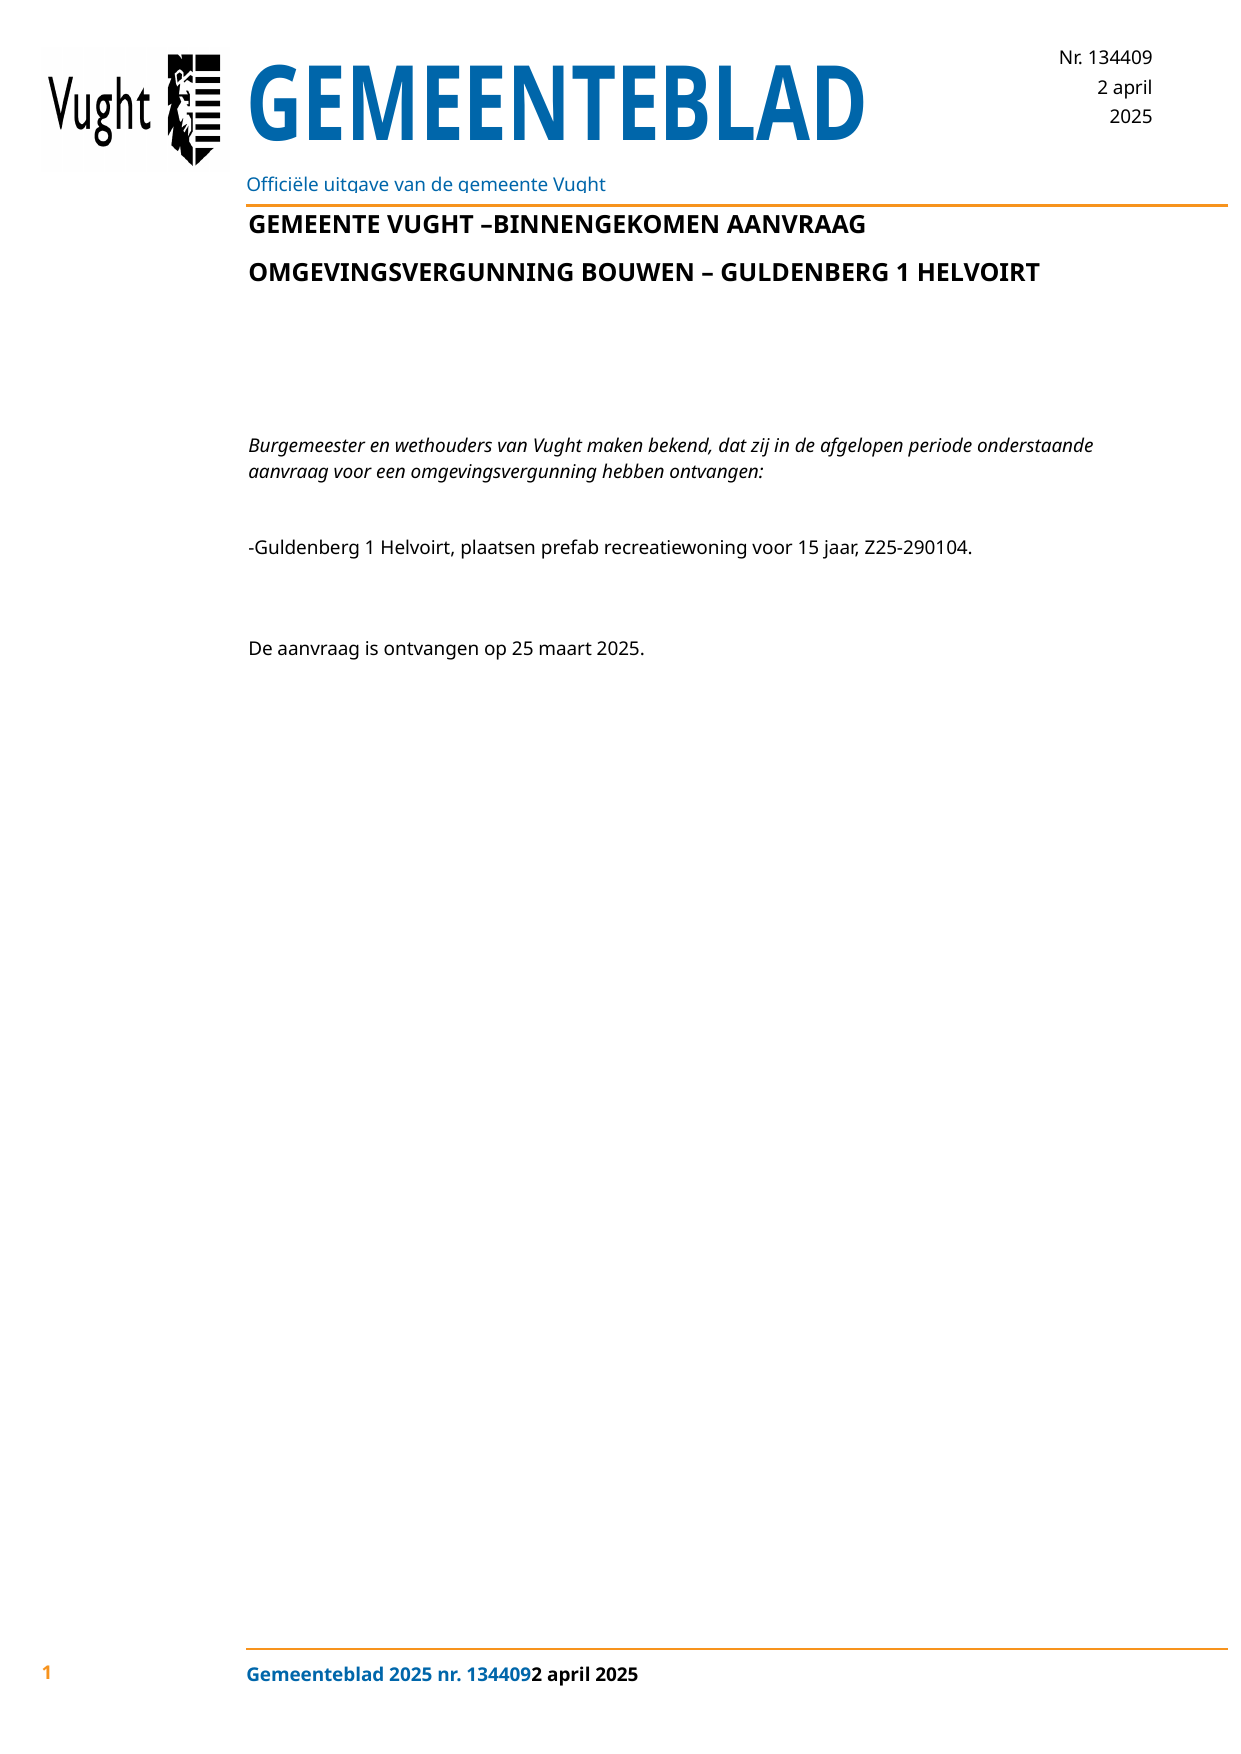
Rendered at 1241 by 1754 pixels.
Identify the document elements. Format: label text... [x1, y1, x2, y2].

picture [41, 47, 231, 172]
text GEMEENTE VUGHT –BINNENGEKOMEN AANVRAAG OMGEVINGSVERGUNNING BOUWEN – GULDENBERG 1 HELVOIRT [248, 207, 1152, 288]
text -Guldenberg 1 Helvoirt, plaatsen prefab recreatiewoning voor 15 jaar, Z25-290104. [248, 534, 1152, 560]
text De aanvraag is ontvangen op 25 maart 2025. [248, 635, 1152, 661]
text Burgemeester en wethouders van Vught maken bekend, dat zij in de afgelopen periode onderstaande aanvraag voor een omgevingsvergunning hebben ontvangen: [248, 432, 1152, 484]
